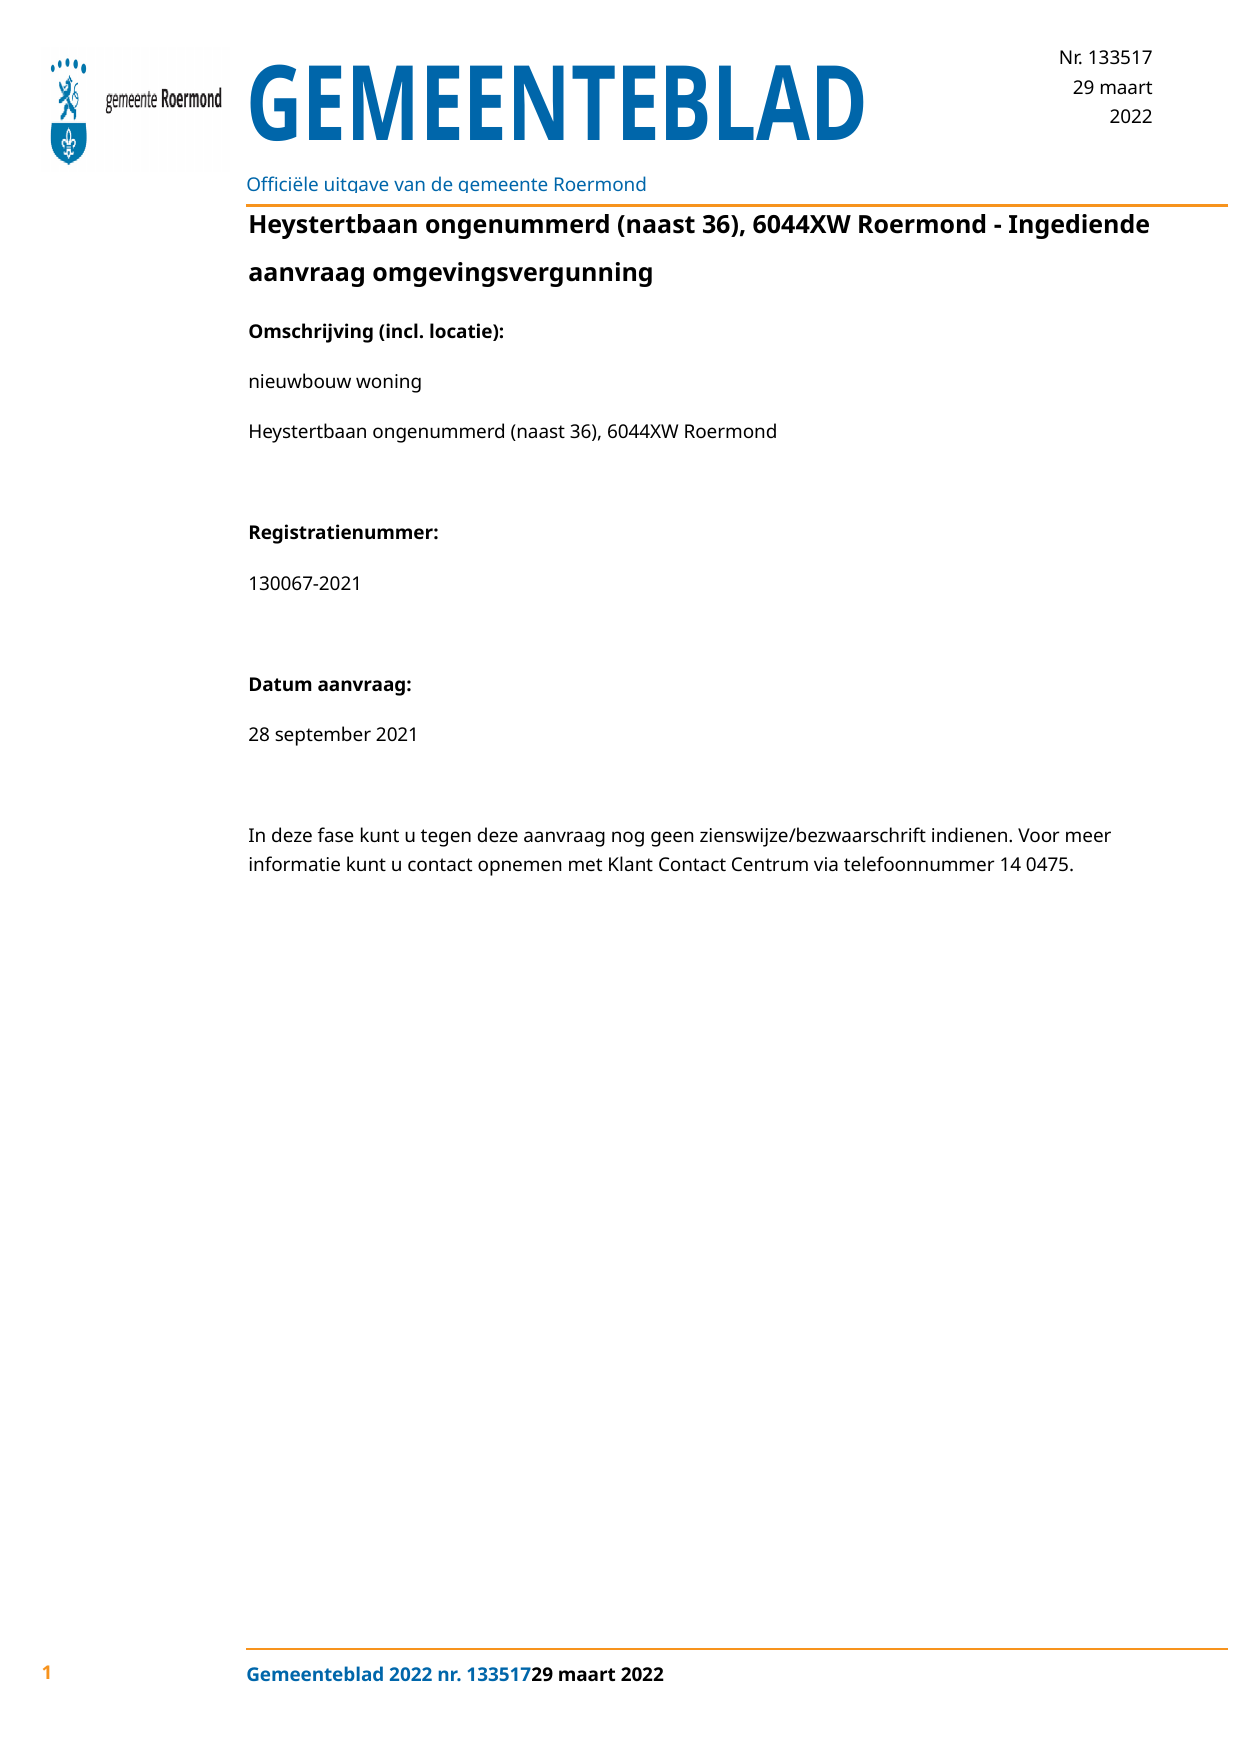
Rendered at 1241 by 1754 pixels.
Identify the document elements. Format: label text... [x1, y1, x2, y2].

text Registratienummer: [248, 519, 1152, 545]
text 28 september 2021 [248, 721, 1152, 747]
text Heystertbaan ongenummerd (naast 36), 6044XW Roermond - Ingediende aanvraag omgevingsvergunning [248, 207, 1152, 288]
picture [41, 47, 231, 172]
text 130067-2021 [248, 570, 1152, 596]
text In deze fase kunt u tegen deze aanvraag nog geen zienswijze/bezwaarschrift indienen. Voor meer informatie kunt u contact opnemen met Klant Contact Centrum via telefoonnummer 14 0475. [248, 822, 1152, 877]
text Omschrijving (incl. locatie): [248, 318, 1152, 344]
text Heystertbaan ongenummerd (naast 36), 6044XW Roermond [248, 419, 1152, 444]
text Datum aanvraag: [248, 671, 1152, 697]
text nieuwbouw woning [248, 368, 1152, 394]
